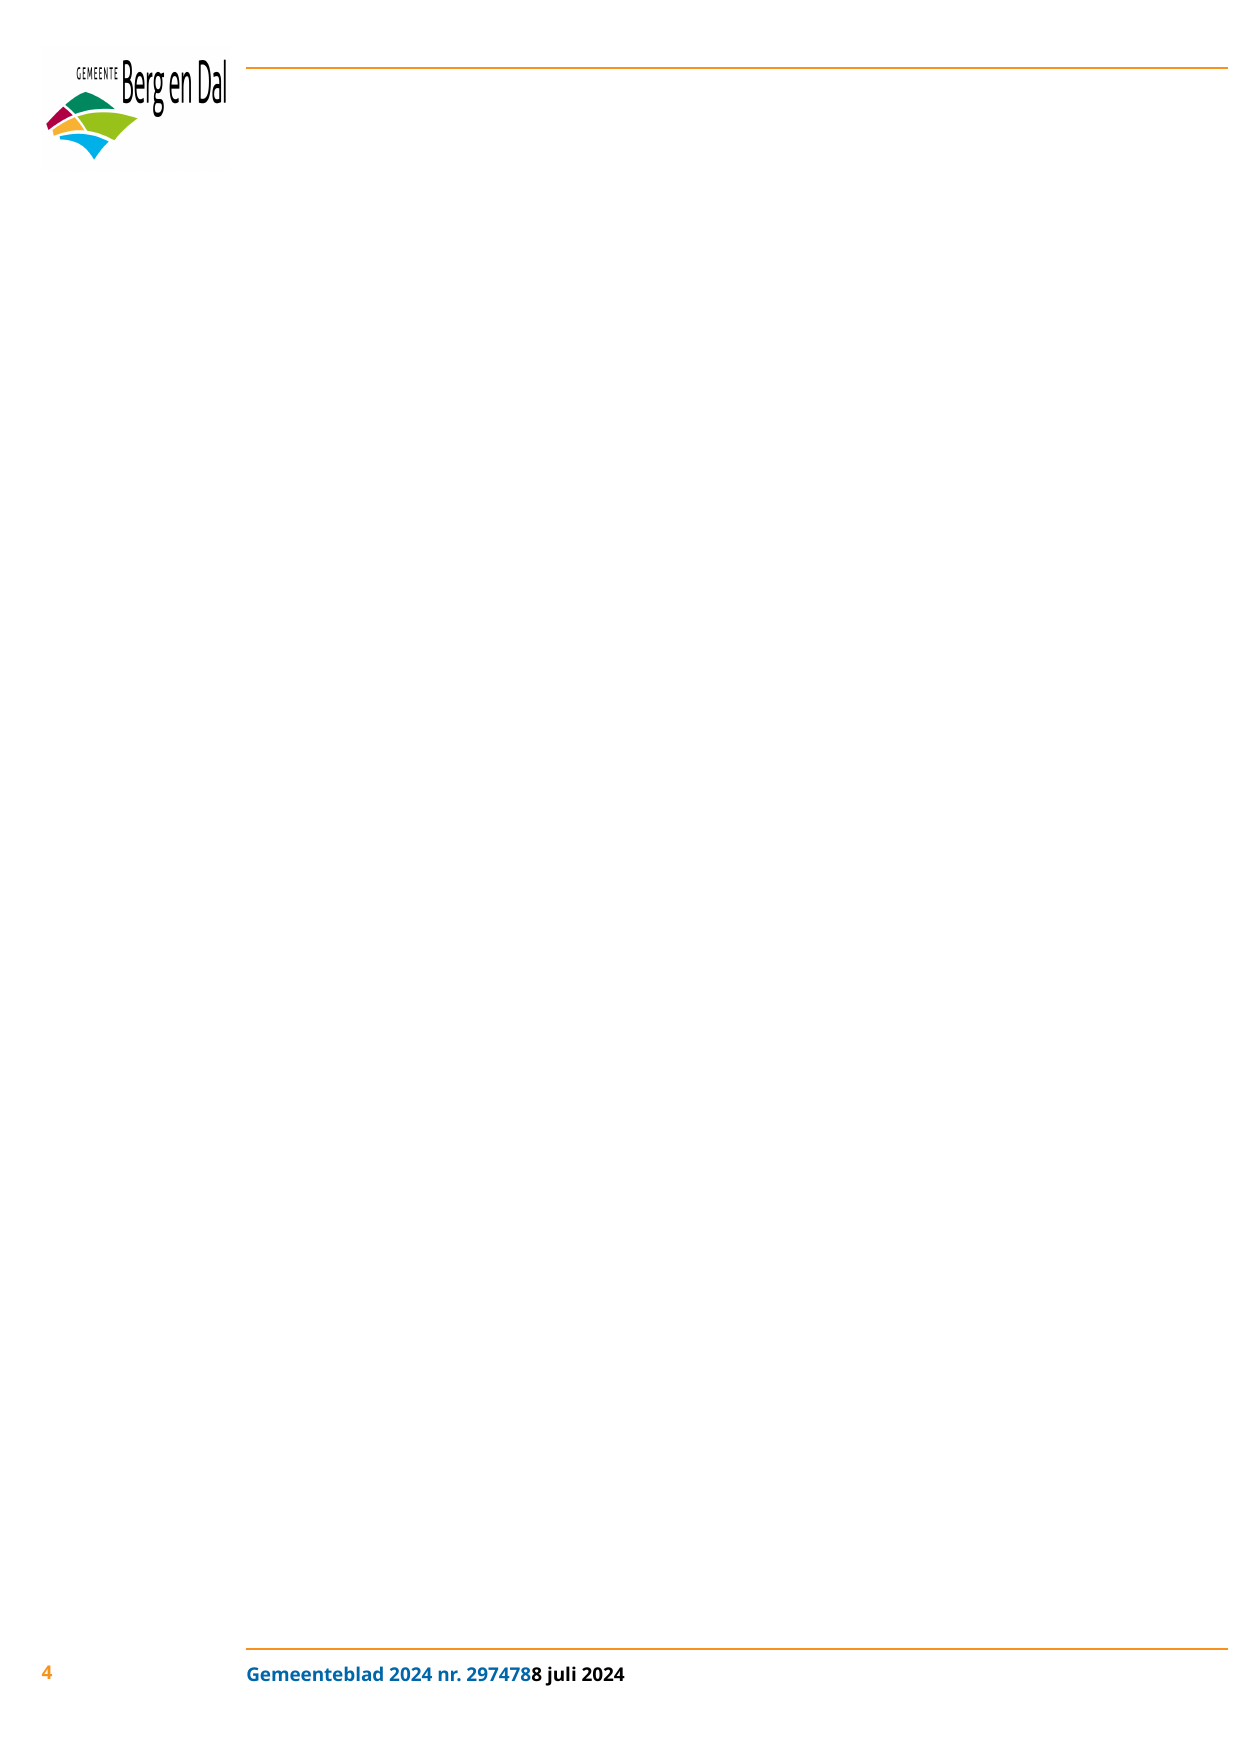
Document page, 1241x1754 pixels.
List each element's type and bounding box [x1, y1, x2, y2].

picture [41, 47, 231, 172]
